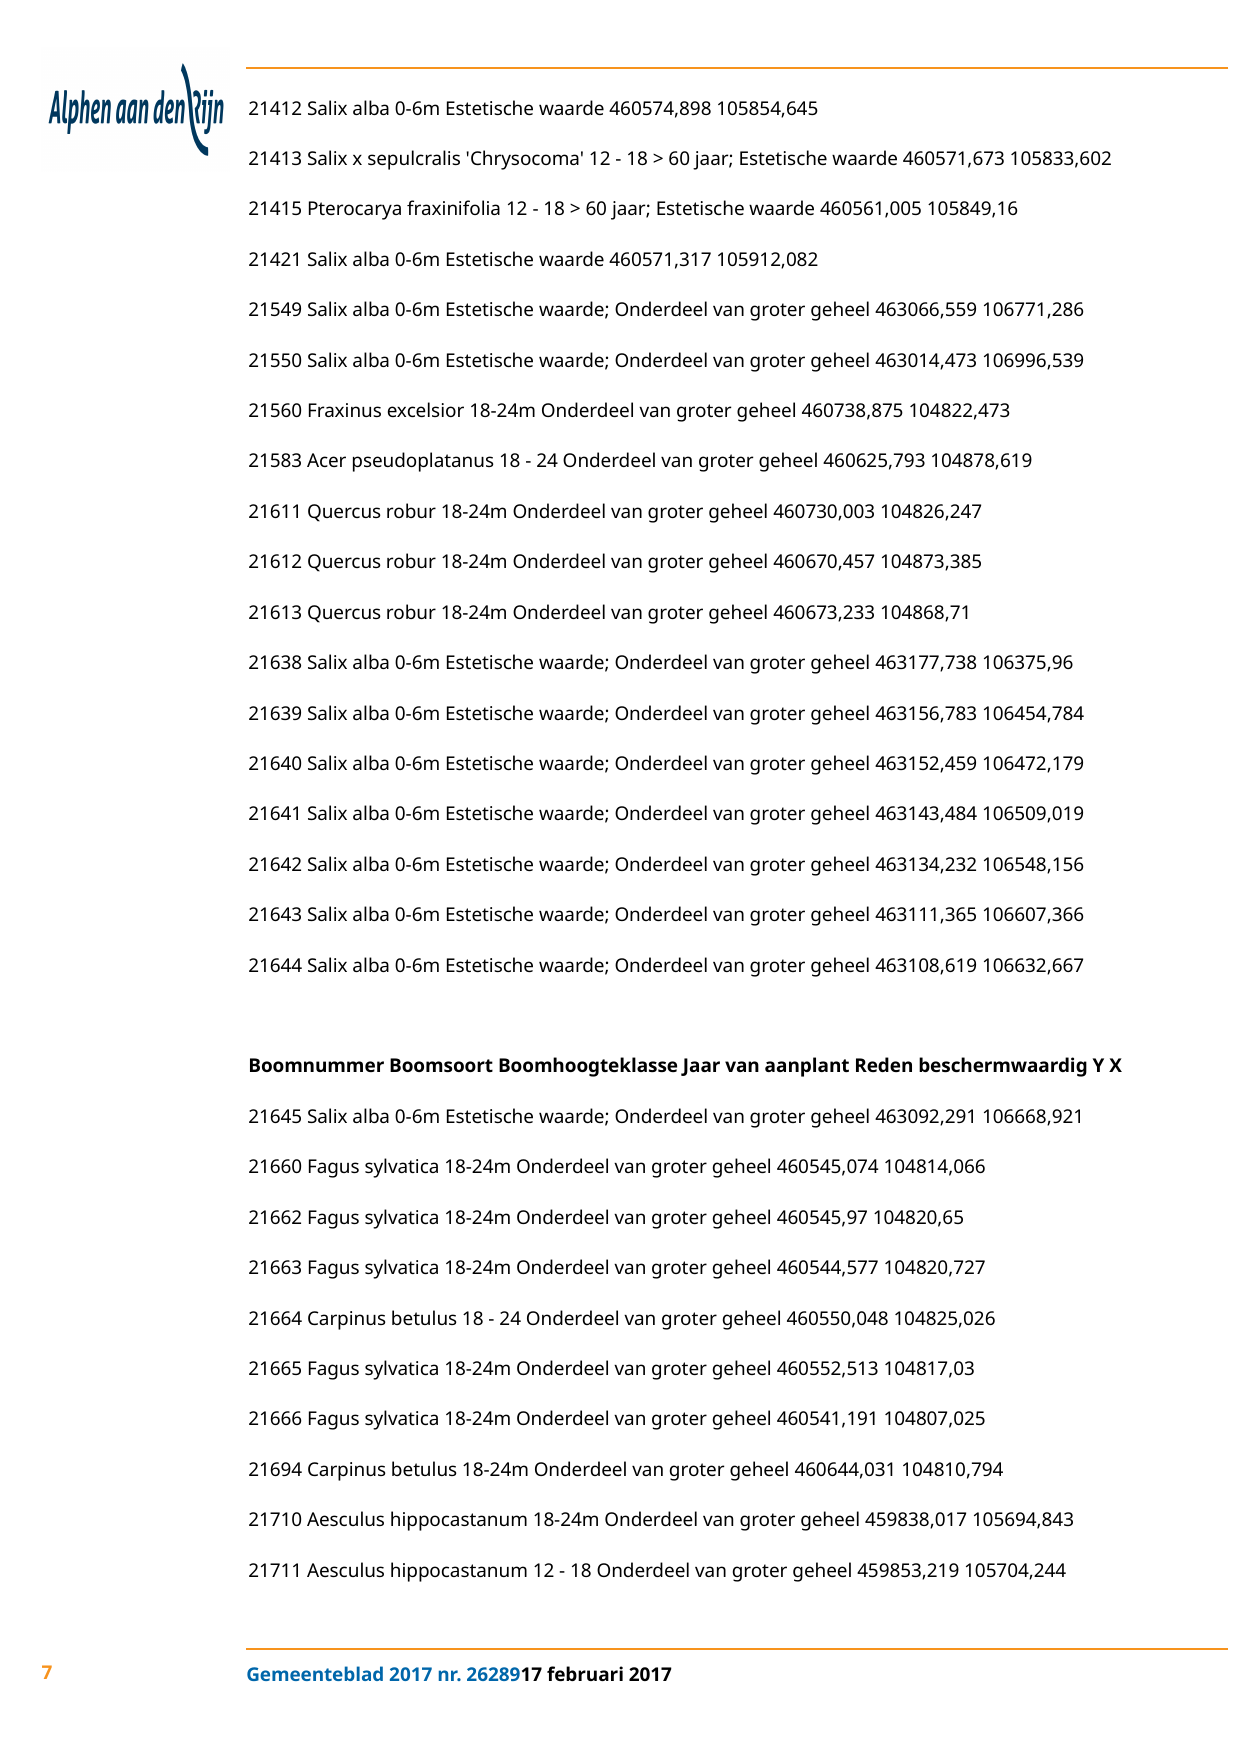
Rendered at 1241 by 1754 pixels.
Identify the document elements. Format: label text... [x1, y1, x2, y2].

text 21694 Carpinus betulus 18-24m Onderdeel van groter geheel 460644,031 104810,794 [248, 1456, 1152, 1482]
text 21560 Fraxinus excelsior 18-24m Onderdeel van groter geheel 460738,875 104822,473 [248, 397, 1152, 423]
text 21613 Quercus robur 18-24m Onderdeel van groter geheel 460673,233 104868,71 [248, 599, 1152, 625]
text 21612 Quercus robur 18-24m Onderdeel van groter geheel 460670,457 104873,385 [248, 548, 1152, 574]
text 21660 Fagus sylvatica 18-24m Onderdeel van groter geheel 460545,074 104814,066 [248, 1153, 1152, 1179]
text 21549 Salix alba 0-6m Estetische waarde; Onderdeel van groter geheel 463066,559 106771,286 [248, 296, 1152, 322]
text 21415 Pterocarya fraxinifolia 12 - 18 > 60 jaar; Estetische waarde 460561,005 105849,16 [248, 196, 1152, 221]
text 21662 Fagus sylvatica 18-24m Onderdeel van groter geheel 460545,97 104820,65 [248, 1204, 1152, 1230]
text 21711 Aesculus hippocastanum 12 - 18 Onderdeel van groter geheel 459853,219 105704,244 [248, 1557, 1152, 1583]
text 21643 Salix alba 0-6m Estetische waarde; Onderdeel van groter geheel 463111,365 106607,366 [248, 901, 1152, 927]
text 21638 Salix alba 0-6m Estetische waarde; Onderdeel van groter geheel 463177,738 106375,96 [248, 649, 1152, 675]
text 21641 Salix alba 0-6m Estetische waarde; Onderdeel van groter geheel 463143,484 106509,019 [248, 801, 1152, 826]
text 21644 Salix alba 0-6m Estetische waarde; Onderdeel van groter geheel 463108,619 106632,667 [248, 952, 1152, 978]
text 21550 Salix alba 0-6m Estetische waarde; Onderdeel van groter geheel 463014,473 106996,539 [248, 347, 1152, 373]
picture [41, 47, 231, 172]
text 21413 Salix x sepulcralis 'Chrysocoma' 12 - 18 > 60 jaar; Estetische waarde 460571,673 105833,602 [248, 145, 1152, 171]
text Boomnummer Boomsoort Boomhoogteklasse Jaar van aanplant Reden beschermwaardig Y X [248, 1053, 1152, 1078]
text 21710 Aesculus hippocastanum 18-24m Onderdeel van groter geheel 459838,017 105694,843 [248, 1506, 1152, 1532]
text 21645 Salix alba 0-6m Estetische waarde; Onderdeel van groter geheel 463092,291 106668,921 [248, 1103, 1152, 1129]
text 21664 Carpinus betulus 18 - 24 Onderdeel van groter geheel 460550,048 104825,026 [248, 1305, 1152, 1331]
text 21583 Acer pseudoplatanus 18 - 24 Onderdeel van groter geheel 460625,793 104878,619 [248, 448, 1152, 473]
text 21666 Fagus sylvatica 18-24m Onderdeel van groter geheel 460541,191 104807,025 [248, 1406, 1152, 1431]
text 21421 Salix alba 0-6m Estetische waarde 460571,317 105912,082 [248, 246, 1152, 272]
text 21665 Fagus sylvatica 18-24m Onderdeel van groter geheel 460552,513 104817,03 [248, 1355, 1152, 1381]
text 21412 Salix alba 0-6m Estetische waarde 460574,898 105854,645 [248, 95, 1152, 121]
text 21639 Salix alba 0-6m Estetische waarde; Onderdeel van groter geheel 463156,783 106454,784 [248, 700, 1152, 726]
text 21642 Salix alba 0-6m Estetische waarde; Onderdeel van groter geheel 463134,232 106548,156 [248, 851, 1152, 877]
text 21663 Fagus sylvatica 18-24m Onderdeel van groter geheel 460544,577 104820,727 [248, 1254, 1152, 1280]
text 21640 Salix alba 0-6m Estetische waarde; Onderdeel van groter geheel 463152,459 106472,179 [248, 750, 1152, 776]
text 21611 Quercus robur 18-24m Onderdeel van groter geheel 460730,003 104826,247 [248, 498, 1152, 524]
